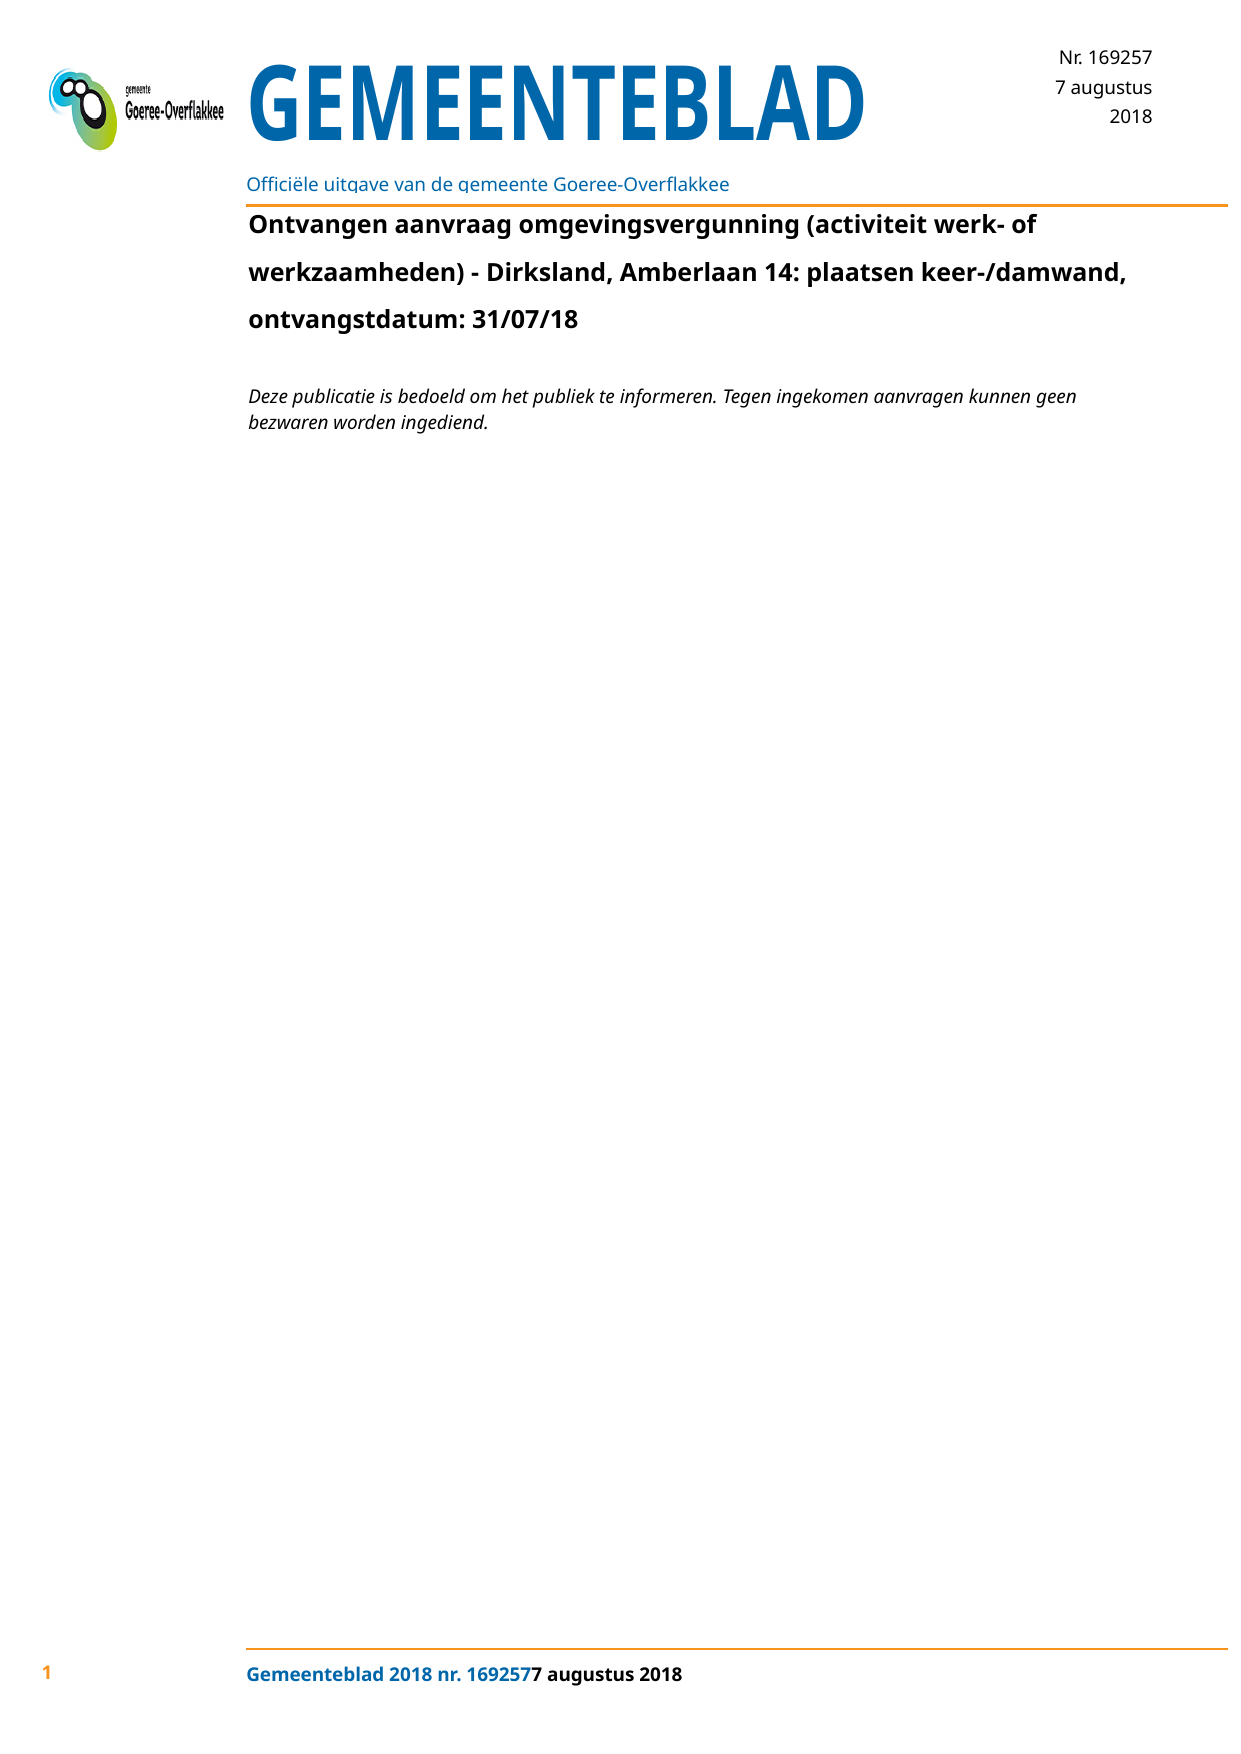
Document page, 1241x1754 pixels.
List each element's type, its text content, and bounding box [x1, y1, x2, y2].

text Deze publicatie is bedoeld om het publiek te informeren. Tegen ingekomen aanvragen kunnen geen bezwaren worden ingediend. [248, 384, 1152, 435]
text Ontvangen aanvraag omgevingsvergunning (activiteit werk- of werkzaamheden) - Dirksland, Amberlaan 14: plaatsen keer-/damwand, ontvangstdatum: 31/07/18 [248, 207, 1152, 336]
picture [41, 47, 231, 172]
